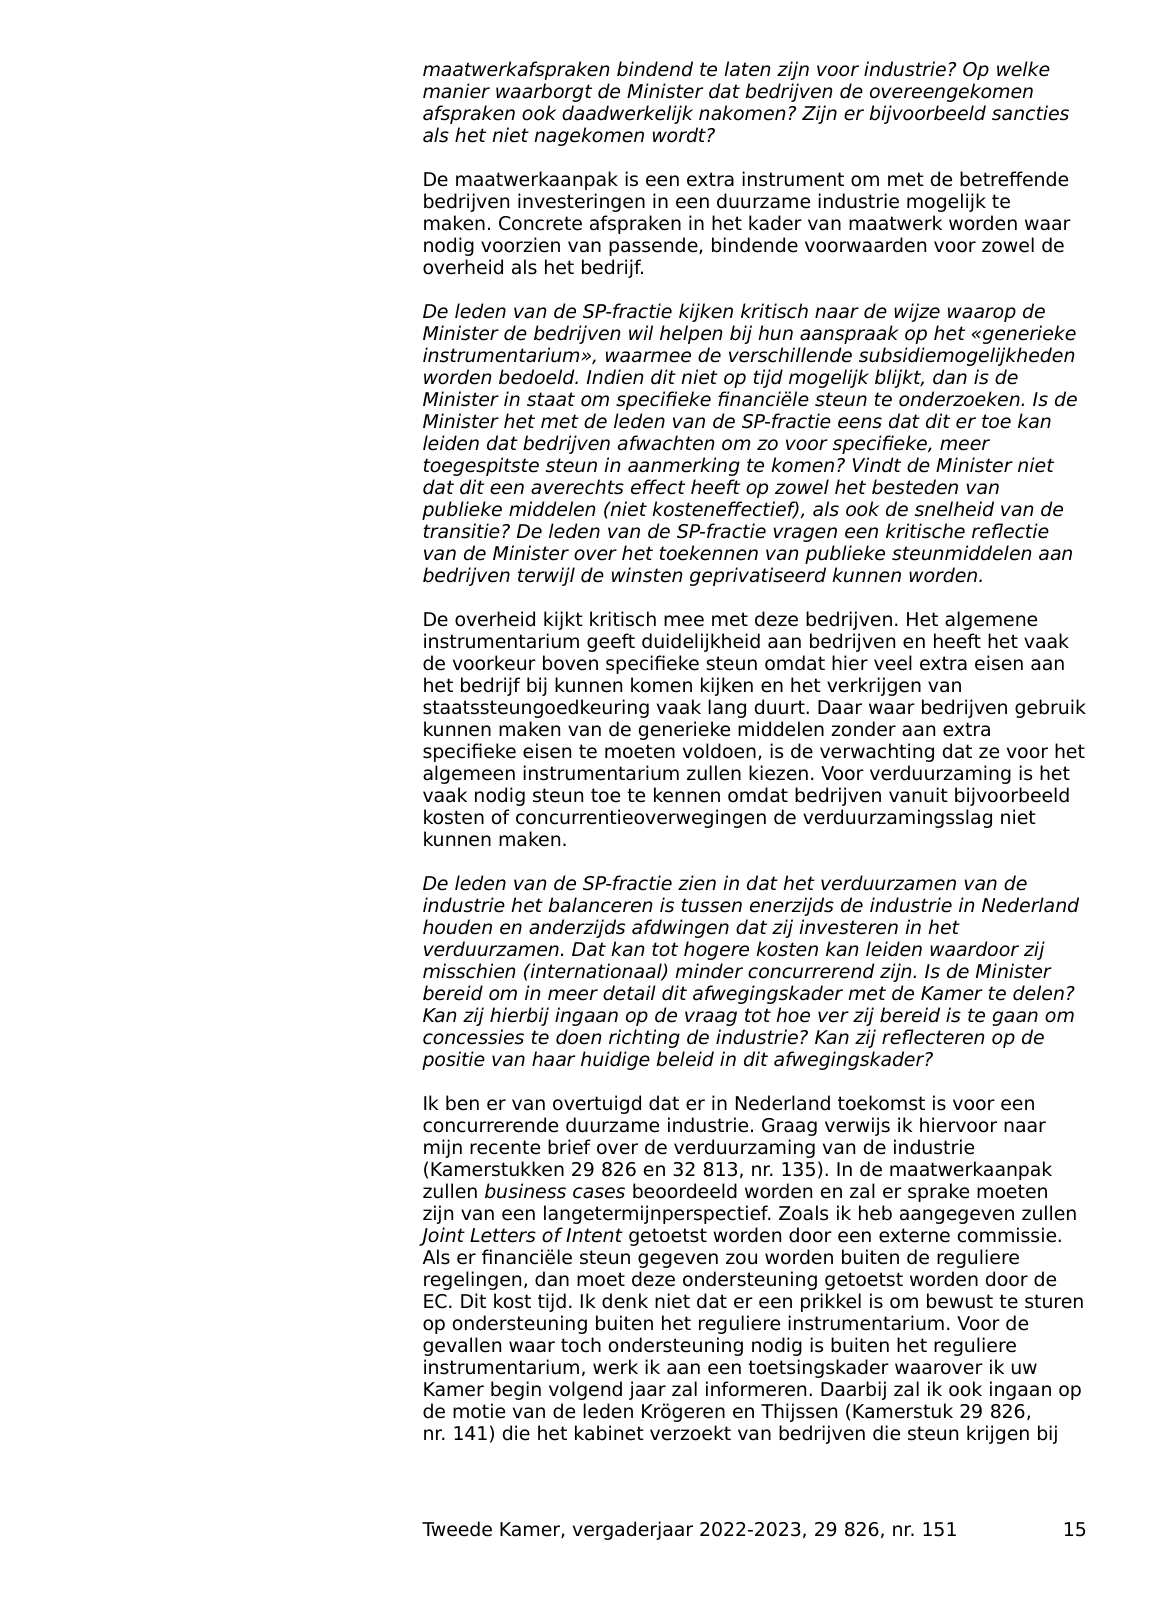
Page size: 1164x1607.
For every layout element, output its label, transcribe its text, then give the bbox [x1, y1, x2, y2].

text Ik ben er van overtuigd dat er in Nederland toekomst is voor een concurrerende duurzame industrie. Graag verwijs ik hiervoor naar mijn recente brief over de verduurzaming van de industrie (Kamerstukken 29 826 en 32 813, nr. 135). In de maatwerkaanpak zullen business cases beoordeeld worden en zal er sprake moeten zijn van een langetermijnperspectief. Zoals ik heb aangegeven zullen Joint Letters of Intent getoetst worden door een externe commissie. Als er financiële steun gegeven zou worden buiten de reguliere regelingen, dan moet deze ondersteuning getoetst worden door de EC. Dit kost tijd. Ik denk niet dat er een prikkel is om bewust te sturen op ondersteuning buiten het reguliere instrumentarium. Voor de gevallen waar toch ondersteuning nodig is buiten het reguliere instrumentarium, werk ik aan een toetsingskader waarover ik uw Kamer begin volgend jaar zal informeren. Daarbij zal ik ook ingaan op de motie van de leden Krögeren en Thijssen (Kamerstuk 29 826, nr. 141) die het kabinet verzoekt van bedrijven die steun krijgen bij [422, 1093, 1087, 1445]
text De leden van de SP-fractie kijken kritisch naar de wijze waarop de Minister de bedrijven wil helpen bij hun aanspraak op het «generieke instrumentarium», waarmee de verschillende subsidiemogelijkheden worden bedoeld. Indien dit niet op tijd mogelijk blijkt, dan is de Minister in staat om specifieke financiële steun te onderzoeken. Is de Minister het met de leden van de SP-fractie eens dat dit er toe kan leiden dat bedrijven afwachten om zo voor specifieke, meer toegespitste steun in aanmerking te komen? Vindt de Minister niet dat dit een averechts effect heeft op zowel het besteden van publieke middelen (niet kosteneffectief), als ook de snelheid van de transitie? De leden van de SP-fractie vragen een kritische reflectie van de Minister over het toekennen van publieke steunmiddelen aan bedrijven terwijl de winsten geprivatiseerd kunnen worden. [422, 301, 1087, 587]
text maatwerkafspraken bindend te laten zijn voor industrie? Op welke manier waarborgt de Minister dat bedrijven de overeengekomen afspraken ook daadwerkelijk nakomen? Zijn er bijvoorbeeld sancties als het niet nagekomen wordt? [422, 59, 1087, 147]
text De maatwerkaanpak is een extra instrument om met de betreffende bedrijven investeringen in een duurzame industrie mogelijk te maken. Concrete afspraken in het kader van maatwerk worden waar nodig voorzien van passende, bindende voorwaarden voor zowel de overheid als het bedrijf. [422, 169, 1087, 279]
text De overheid kijkt kritisch mee met deze bedrijven. Het algemene instrumentarium geeft duidelijkheid aan bedrijven en heeft het vaak de voorkeur boven specifieke steun omdat hier veel extra eisen aan het bedrijf bij kunnen komen kijken en het verkrijgen van staatssteungoedkeuring vaak lang duurt. Daar waar bedrijven gebruik kunnen maken van de generieke middelen zonder aan extra specifieke eisen te moeten voldoen, is de verwachting dat ze voor het algemeen instrumentarium zullen kiezen. Voor verduurzaming is het vaak nodig steun toe te kennen omdat bedrijven vanuit bijvoorbeeld kosten of concurrentieoverwegingen de verduurzamingsslag niet kunnen maken. [422, 609, 1087, 851]
text De leden van de SP-fractie zien in dat het verduurzamen van de industrie het balanceren is tussen enerzijds de industrie in Nederland houden en anderzijds afdwingen dat zij investeren in het verduurzamen. Dat kan tot hogere kosten kan leiden waardoor zij misschien (internationaal) minder concurrerend zijn. Is de Minister bereid om in meer detail dit afwegingskader met de Kamer te delen? Kan zij hierbij ingaan op de vraag tot hoe ver zij bereid is te gaan om concessies te doen richting de industrie? Kan zij reflecteren op de positie van haar huidige beleid in dit afwegingskader? [422, 873, 1087, 1071]
